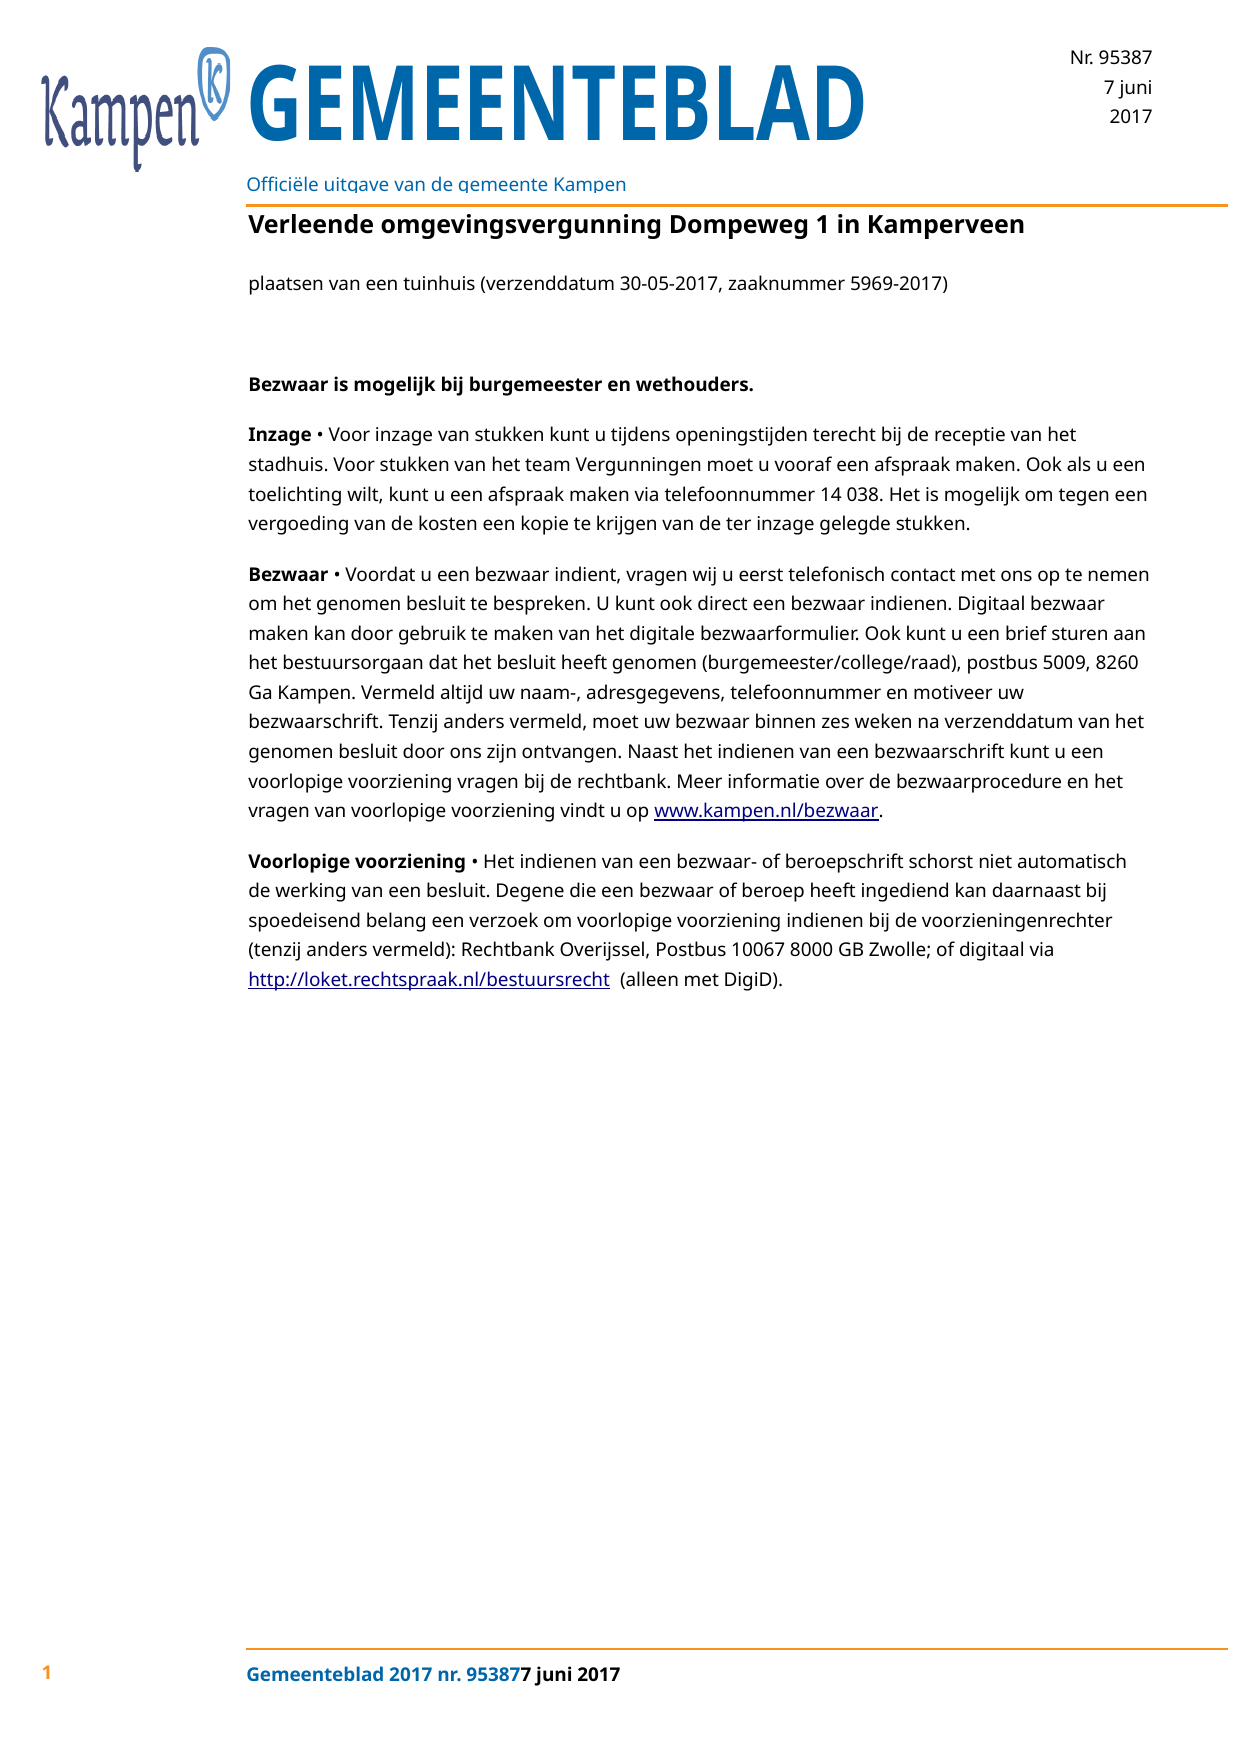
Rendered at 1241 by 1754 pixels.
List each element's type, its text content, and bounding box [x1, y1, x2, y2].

text Voorlopige voorziening • Het indienen van een bezwaar- of beroepschrift schorst niet automatisch de werking van een besluit. Degene die een bezwaar of beroep heeft ingediend kan daarnaast bij spoedeisend belang een verzoek om voorlopige voorziening indienen bij de voorzieningenrechter (tenzij anders vermeld): Rechtbank Overijssel, Postbus 10067 8000 GB Zwolle; of digitaal via http://loket.rechtspraak.nl/bestuursrecht (alleen met DigiD). [248, 848, 1152, 992]
text Inzage • Voor inzage van stukken kunt u tijdens openingstijden terecht bij de receptie van het stadhuis. Voor stukken van het team Vergunningen moet u vooraf een afspraak maken. Ook als u een toelichting wilt, kunt u een afspraak maken via telefoonnummer 14 038. Het is mogelijk om tegen een vergoeding van de kosten een kopie te krijgen van de ter inzage gelegde stukken. [248, 422, 1152, 536]
text Verleende omgevingsvergunning Dompeweg 1 in Kamperveen [248, 207, 1152, 241]
text Bezwaar • Voordat u een bezwaar indient, vragen wij u eerst telefonisch contact met ons op te nemen om het genomen besluit te bespreken. U kunt ook direct een bezwaar indienen. Digitaal bezwaar maken kan door gebruik te maken van het digitale bezwaarformulier. Ook kunt u een brief sturen aan het bestuursorgaan dat het besluit heeft genomen (burgemeester/college/raad), postbus 5009, 8260 Ga Kampen. Vermeld altijd uw naam-, adresgegevens, telefoonnummer en motiveer uw bezwaarschrift. Tenzij anders vermeld, moet uw bezwaar binnen zes weken na verzenddatum van het genomen besluit door ons zijn ontvangen. Naast het indienen van een bezwaarschrift kunt u een voorlopige voorziening vragen bij de rechtbank. Meer informatie over de bezwaarprocedure en het vragen van voorlopige voorziening vindt u op www.kampen.nl/bezwaar. [248, 561, 1152, 823]
text plaatsen van een tuinhuis (verzenddatum 30-05-2017, zaaknummer 5969-2017) [248, 270, 1152, 296]
picture [41, 47, 231, 172]
text Bezwaar is mogelijk bij burgemeester en wethouders. [248, 371, 1152, 397]
